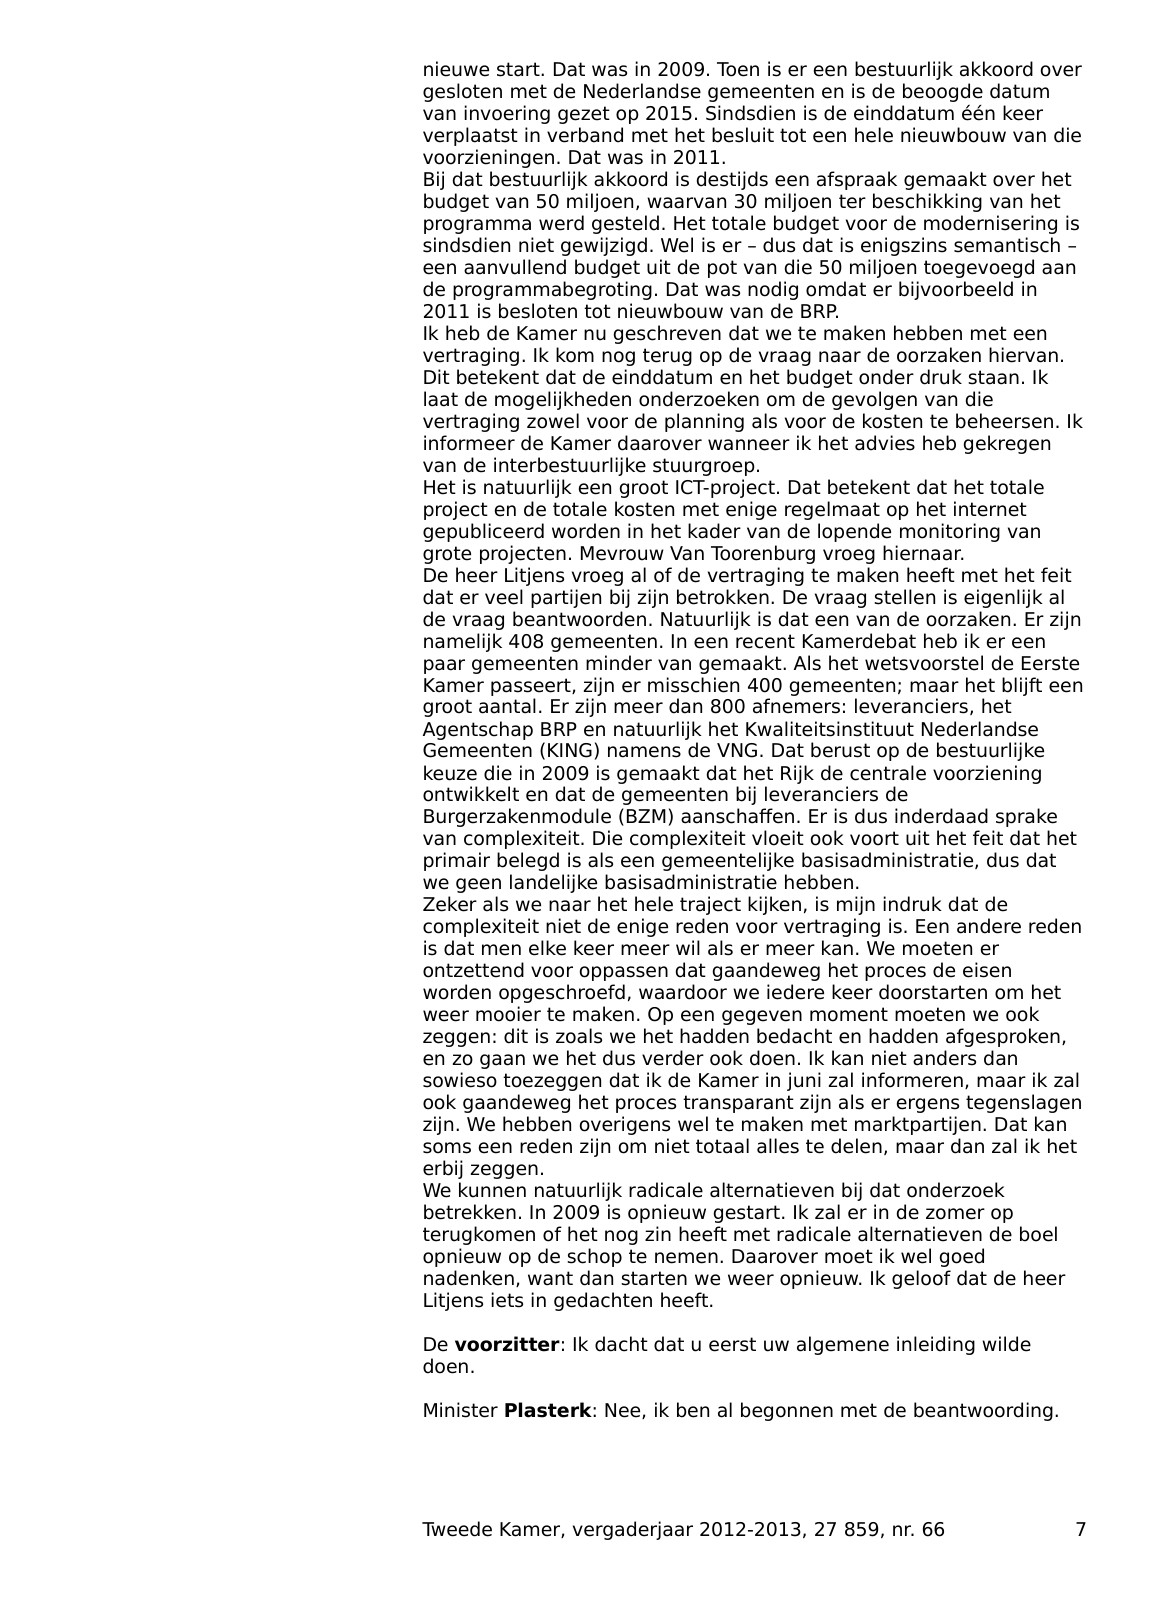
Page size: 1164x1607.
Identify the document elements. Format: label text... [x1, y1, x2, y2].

text De voorzitter: Ik dacht dat u eerst uw algemene inleiding wilde doen. [422, 1334, 1087, 1378]
text Het is natuurlijk een groot ICT-project. Dat betekent dat het totale project en de totale kosten met enige regelmaat op het internet gepubliceerd worden in het kader van de lopende monitoring van grote projecten. Mevrouw Van Toorenburg vroeg hiernaar. [422, 477, 1087, 564]
text Bij dat bestuurlijk akkoord is destijds een afspraak gemaakt over het budget van 50 miljoen, waarvan 30 miljoen ter beschikking van het programma werd gesteld. Het totale budget voor de modernisering is sindsdien niet gewijzigd. Wel is er – dus dat is enigszins semantisch – een aanvullend budget uit de pot van die 50 miljoen toegevoegd aan de programmabegroting. Dat was nodig omdat er bijvoorbeeld in 2011 is besloten tot nieuwbouw van de BRP. [422, 169, 1087, 323]
text Minister Plasterk: Nee, ik ben al begonnen met de beantwoording. [422, 1400, 1087, 1422]
text Ik heb de Kamer nu geschreven dat we te maken hebben met een vertraging. Ik kom nog terug op de vraag naar de oorzaken hiervan. Dit betekent dat de einddatum en het budget onder druk staan. Ik laat de mogelijkheden onderzoeken om de gevolgen van die vertraging zowel voor de planning als voor de kosten te beheersen. Ik informeer de Kamer daarover wanneer ik het advies heb gekregen van de interbestuurlijke stuurgroep. [422, 323, 1087, 477]
text We kunnen natuurlijk radicale alternatieven bij dat onderzoek betrekken. In 2009 is opnieuw gestart. Ik zal er in de zomer op terugkomen of het nog zin heeft met radicale alternatieven de boel opnieuw op de schop te nemen. Daarover moet ik wel goed nadenken, want dan starten we weer opnieuw. Ik geloof dat de heer Litjens iets in gedachten heeft. [422, 1180, 1087, 1312]
text De heer Litjens vroeg al of de vertraging te maken heeft met het feit dat er veel partijen bij zijn betrokken. De vraag stellen is eigenlijk al de vraag beantwoorden. Natuurlijk is dat een van de oorzaken. Er zijn namelijk 408 gemeenten. In een recent Kamerdebat heb ik er een paar gemeenten minder van gemaakt. Als het wetsvoorstel de Eerste Kamer passeert, zijn er misschien 400 gemeenten; maar het blijft een groot aantal. Er zijn meer dan 800 afnemers: leveranciers, het Agentschap BRP en natuurlijk het Kwaliteitsinstituut Nederlandse Gemeenten (KING) namens de VNG. Dat berust op de bestuurlijke keuze die in 2009 is gemaakt dat het Rijk de centrale voorziening ontwikkelt en dat de gemeenten bij leveranciers de Burgerzakenmodule (BZM) aanschaffen. Er is dus inderdaad sprake van complexiteit. Die complexiteit vloeit ook voort uit het feit dat het primair belegd is als een gemeentelijke basisadministratie, dus dat we geen landelijke basisadministratie hebben. [422, 564, 1087, 894]
text nieuwe start. Dat was in 2009. Toen is er een bestuurlijk akkoord over gesloten met de Nederlandse gemeenten en is de beoogde datum van invoering gezet op 2015. Sindsdien is de einddatum één keer verplaatst in verband met het besluit tot een hele nieuwbouw van die voorzieningen. Dat was in 2011. [422, 59, 1087, 169]
text Zeker als we naar het hele traject kijken, is mijn indruk dat de complexiteit niet de enige reden voor vertraging is. Een andere reden is dat men elke keer meer wil als er meer kan. We moeten er ontzettend voor oppassen dat gaandeweg het proces de eisen worden opgeschroefd, waardoor we iedere keer doorstarten om het weer mooier te maken. Op een gegeven moment moeten we ook zeggen: dit is zoals we het hadden bedacht en hadden afgesproken, en zo gaan we het dus verder ook doen. Ik kan niet anders dan sowieso toezeggen dat ik de Kamer in juni zal informeren, maar ik zal ook gaandeweg het proces transparant zijn als er ergens tegenslagen zijn. We hebben overigens wel te maken met marktpartijen. Dat kan soms een reden zijn om niet totaal alles te delen, maar dan zal ik het erbij zeggen. [422, 894, 1087, 1180]
